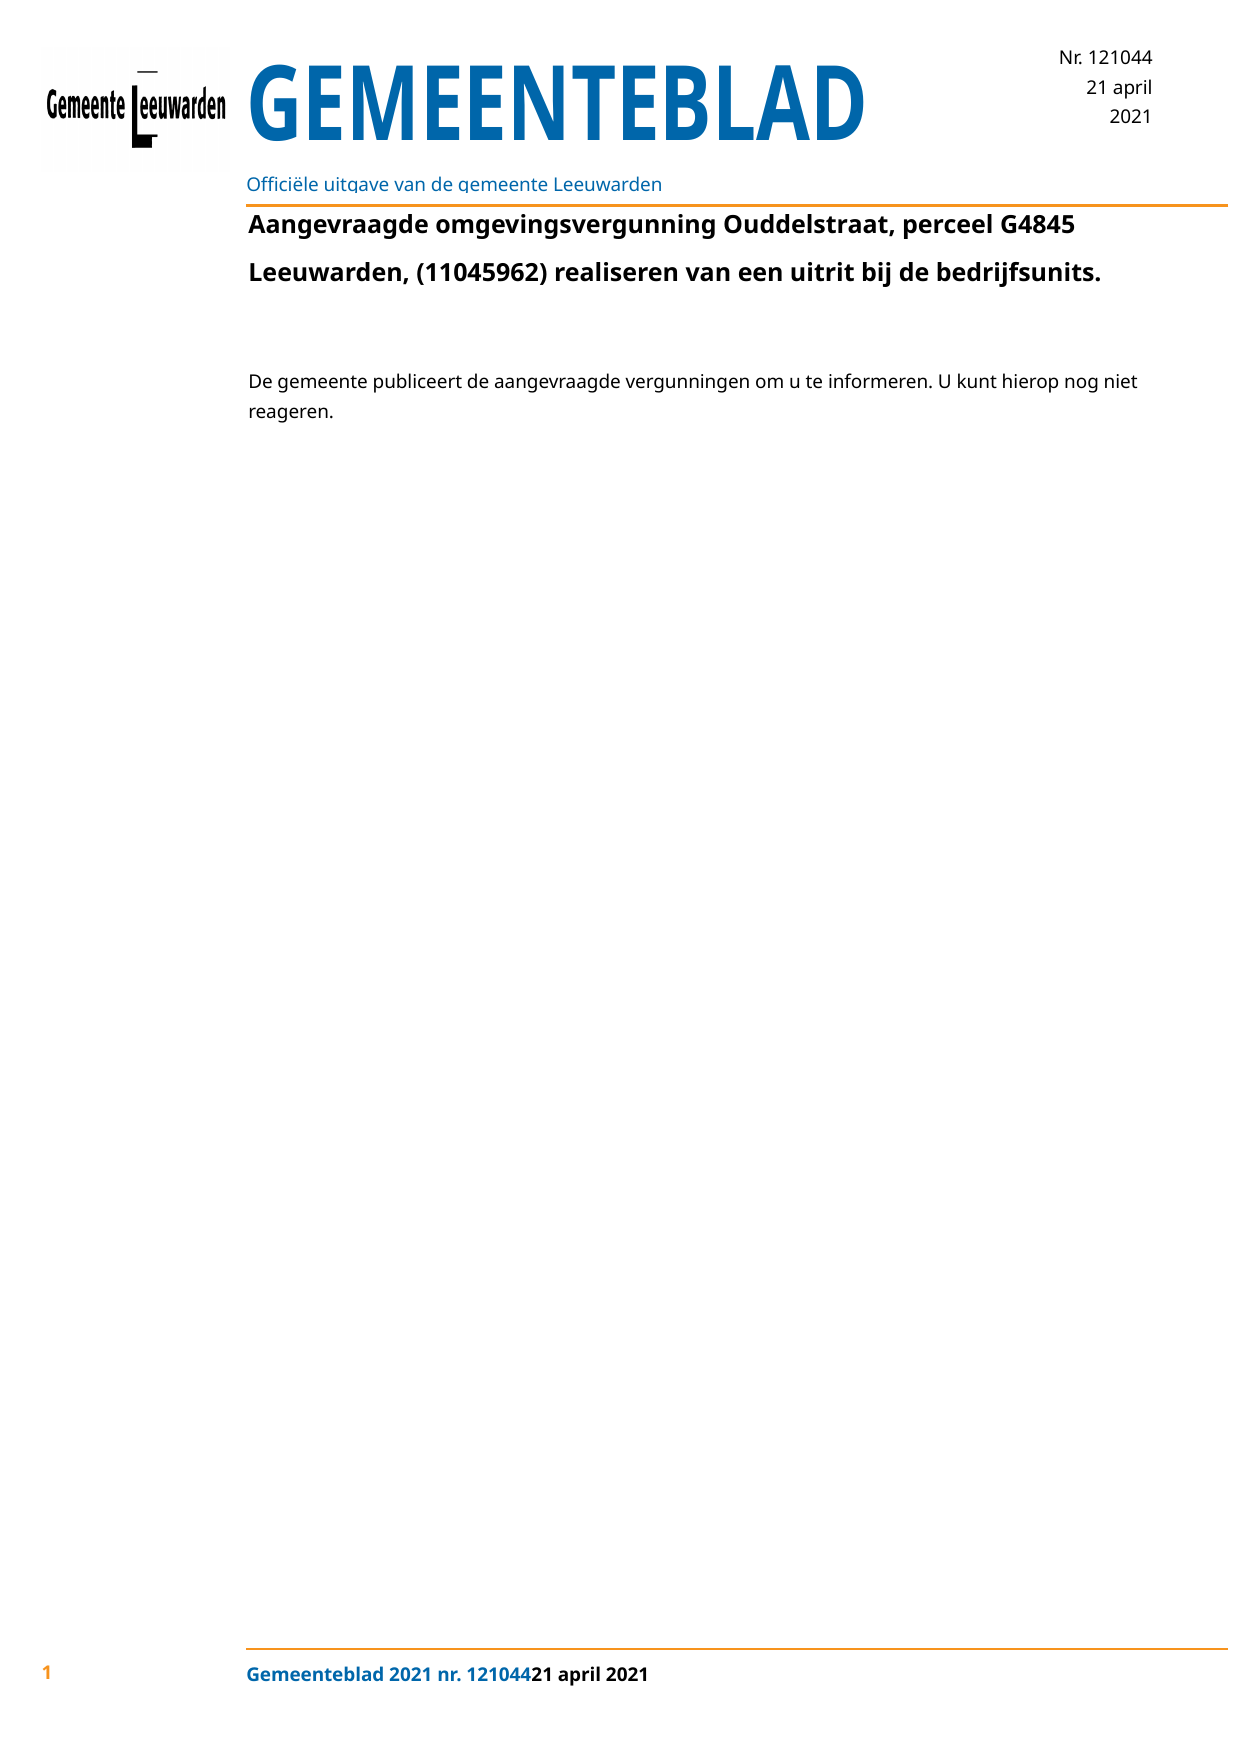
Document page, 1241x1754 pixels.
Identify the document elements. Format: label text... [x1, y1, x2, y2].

text De gemeente publiceert de aangevraagde vergunningen om u te informeren. U kunt hierop nog niet reageren. [248, 368, 1152, 424]
picture [41, 47, 231, 172]
text Aangevraagde omgevingsvergunning Ouddelstraat, perceel G4845 Leeuwarden, (11045962) realiseren van een uitrit bij de bedrijfsunits. [248, 207, 1152, 288]
